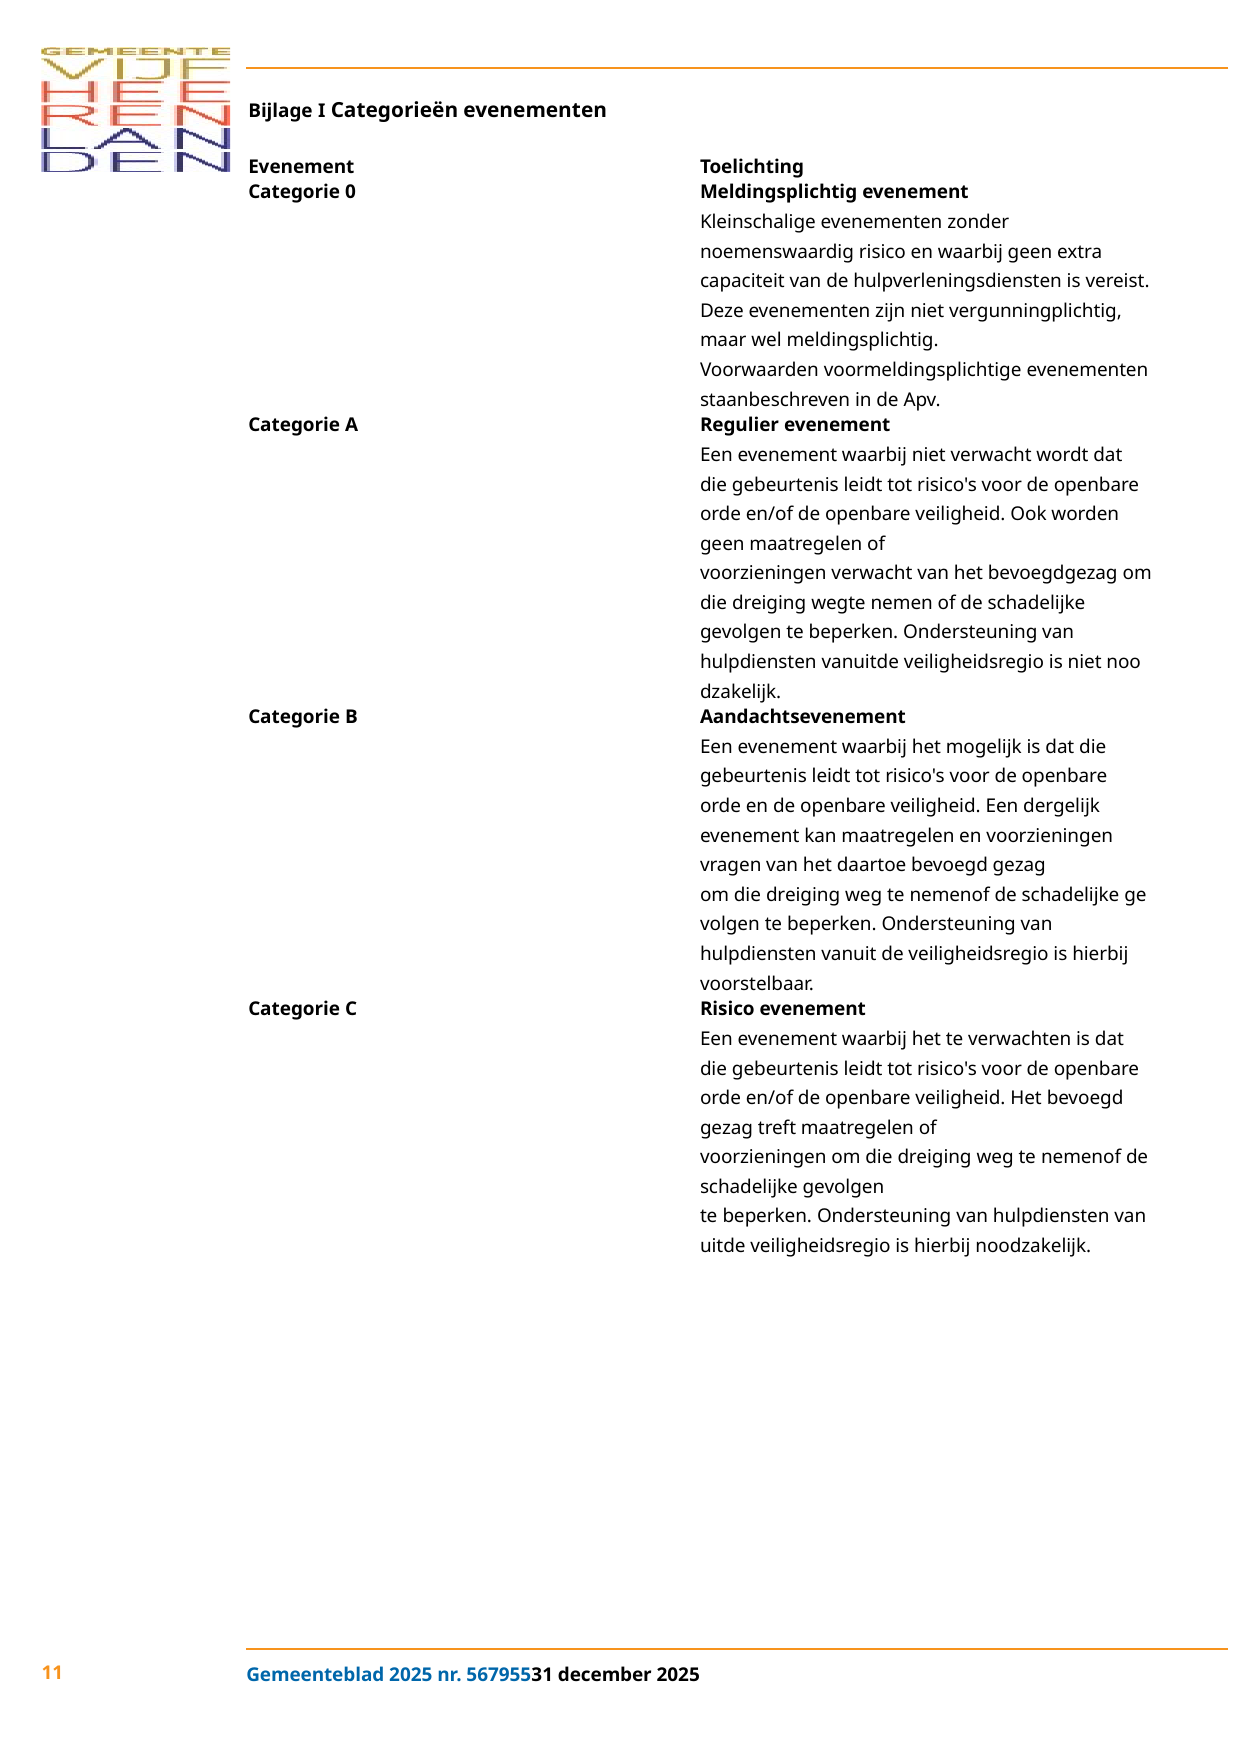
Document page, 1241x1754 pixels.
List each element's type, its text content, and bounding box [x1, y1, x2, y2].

table_cell Categorie 0 [248, 179, 700, 412]
table_cell Risico evenement Een evenement waarbij het te verwachten is dat die gebeurtenis leidt tot risico's voor de openbare orde en/of de openbare veiligheid. Het bevoegd gezag treft maatregelen of voorzieningen om die dreiging weg te nemenof de schadelijke gevolgen te beperken. Ondersteuning van hulpdiensten vanuitde veiligheidsregio is hierbij noodzakelijk. [700, 996, 1152, 1258]
table_cell Meldingsplichtig evenement Kleinschalige evenementen zonder noemenswaardig risico en waarbij geen extra capaciteit van de hulpverleningsdiensten is vereist. Deze evenementen zijn niet vergunningplichtig, maar wel meldingsplichtig. Voorwaarden voormeldingsplichtige evenementen staanbeschreven in de Apv. [700, 179, 1152, 412]
table_cell Aandachtsevenement Een evenement waarbij het mogelijk is dat die gebeurtenis leidt tot risico's voor de openbare orde en de openbare veiligheid. Een dergelijk evenement kan maatregelen en voorzieningen vragen van het daartoe bevoegd gezag om die dreiging weg te nemenof de schadelijke gevolgen te beperken. Ondersteuning van hulpdiensten vanuit de veiligheidsregio is hierbij voorstelbaar. [700, 704, 1152, 996]
table_cell Categorie C [248, 996, 700, 1258]
table_cell Categorie A [248, 412, 700, 703]
picture [41, 47, 231, 172]
table_header Evenement [248, 153, 700, 179]
table_cell Categorie B [248, 704, 700, 996]
table_cell Regulier evenement Een evenement waarbij niet verwacht wordt dat die gebeurtenis leidt tot risico's voor de openbare orde en/of de openbare veiligheid. Ook worden geen maatregelen of voorzieningen verwacht van het bevoegdgezag om die dreiging wegte nemen of de schadelijke gevolgen te beperken. Ondersteuning van hulpdiensten vanuitde veiligheidsregio is niet noodzakelijk. [700, 412, 1152, 703]
text Bijlage I Categorieën evenementen [248, 95, 1152, 123]
table_header Toelichting [700, 153, 1152, 179]
